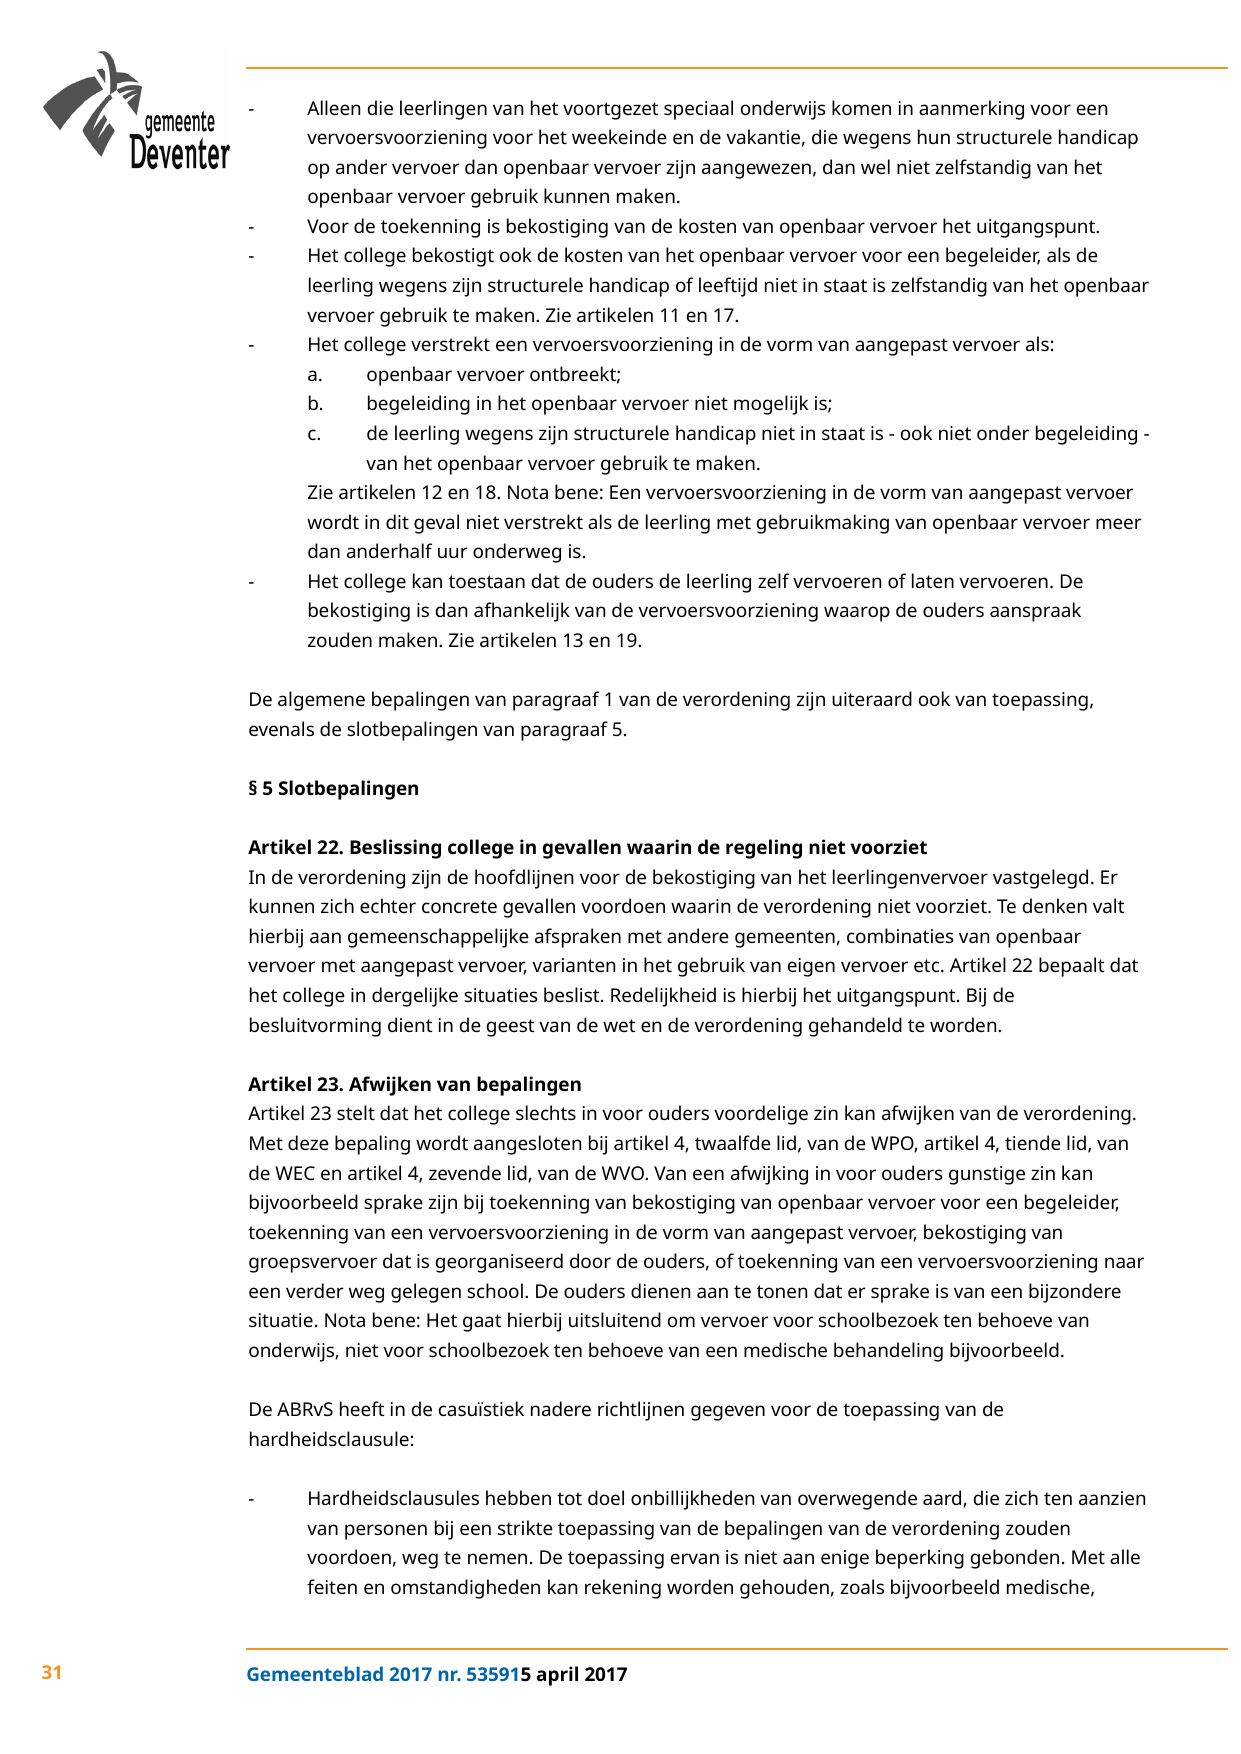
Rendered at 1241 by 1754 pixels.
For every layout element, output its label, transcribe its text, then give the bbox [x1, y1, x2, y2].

text De algemene bepalingen van paragraaf 1 van de verordening zijn uiteraard ook van toepassing, evenals de slotbepalingen van paragraaf 5. [248, 686, 1152, 742]
list Alleen die leerlingen van het voortgezet speciaal onderwijs komen in aanmerking voor een vervoersvoorziening voor het weekeinde en de vakantie, die wegens hun structurele handicap op ander vervoer dan openbaar vervoer zijn aangewezen, dan wel niet zelfstandig van het openbaar vervoer gebruik kunnen maken. [248, 95, 1152, 209]
text Artikel 23 stelt dat het college slechts in voor ouders voordelige zin kan afwijken van de verordening. Met deze bepaling wordt aangesloten bij artikel 4, twaalfde lid, van de WPO, artikel 4, tiende lid, van de WEC en artikel 4, zevende lid, van de WVO. Van een afwijking in voor ouders gunstige zin kan bijvoorbeeld sprake zijn bij toekenning van bekostiging van openbaar vervoer voor een begeleider, toekenning van een vervoersvoorziening in de vorm van aangepast vervoer, bekostiging van groepsvervoer dat is georganiseerd door de ouders, of toekenning van een vervoersvoorziening naar een verder weg gelegen school. De ouders dienen aan te tonen dat er sprake is van een bijzondere situatie. Nota bene: Het gaat hierbij uitsluitend om vervoer voor schoolbezoek ten behoeve van onderwijs, niet voor schoolbezoek ten behoeve van een medische behandeling bijvoorbeeld. [248, 1101, 1152, 1363]
text Artikel 22. Beslissing college in gevallen waarin de regeling niet voorziet [248, 834, 1152, 860]
picture [41, 47, 231, 172]
text § 5 Slotbepalingen [248, 775, 1152, 801]
list Hardheidsclausules hebben tot doel onbillijkheden van overwegende aard, die zich ten aanzien van personen bij een strikte toepassing van de bepalingen van de verordening zouden voordoen, weg te nemen. De toepassing ervan is niet aan enige beperking gebonden. Met alle feiten en omstandigheden kan rekening worden gehouden, zoals bijvoorbeeld medische, [248, 1485, 1152, 1600]
list Het college kan toestaan dat de ouders de leerling zelf vervoeren of laten vervoeren. De bekostiging is dan afhankelijk van de vervoersvoorziening waarop de ouders aanspraak zouden maken. Zie artikelen 13 en 19. [248, 568, 1152, 653]
list Voor de toekenning is bekostiging van de kosten van openbaar vervoer het uitgangspunt. [248, 213, 1152, 239]
list de leerling wegens zijn structurele handicap niet in staat is - ook niet onder begeleiding - van het openbaar vervoer gebruik te maken. [307, 420, 1152, 476]
list Het college bekostigt ook de kosten van het openbaar vervoer voor een begeleider, als de leerling wegens zijn structurele handicap of leeftijd niet in staat is zelfstandig van het openbaar vervoer gebruik te maken. Zie artikelen 11 en 17. [248, 243, 1152, 328]
text Artikel 23. Afwijken van bepalingen [248, 1071, 1152, 1097]
text De ABRvS heeft in de casuïstiek nadere richtlijnen gegeven voor de toepassing van de hardheidsclausule: [248, 1396, 1152, 1452]
list Zie artikelen 12 en 18. Nota bene: Een vervoersvoorziening in de vorm van aangepast vervoer wordt in dit geval niet verstrekt als de leerling met gebruikmaking van openbaar vervoer meer dan anderhalf uur onderweg is. [248, 479, 1152, 564]
list begeleiding in het openbaar vervoer niet mogelijk is; [307, 391, 1152, 416]
list Het college verstrekt een vervoersvoorziening in de vorm van aangepast vervoer als: [248, 331, 1152, 357]
list openbaar vervoer ontbreekt; [307, 361, 1152, 387]
text In de verordening zijn de hoofdlijnen voor de bekostiging van het leerlingenvervoer vastgelegd. Er kunnen zich echter concrete gevallen voordoen waarin de verordening niet voorziet. Te denken valt hierbij aan gemeenschappelijke afspraken met andere gemeenten, combinaties van openbaar vervoer met aangepast vervoer, varianten in het gebruik van eigen vervoer etc. Artikel 22 bepaalt dat het college in dergelijke situaties beslist. Redelijkheid is hierbij het uitgangspunt. Bij de besluitvorming dient in de geest van de wet en de verordening gehandeld te worden. [248, 864, 1152, 1038]
